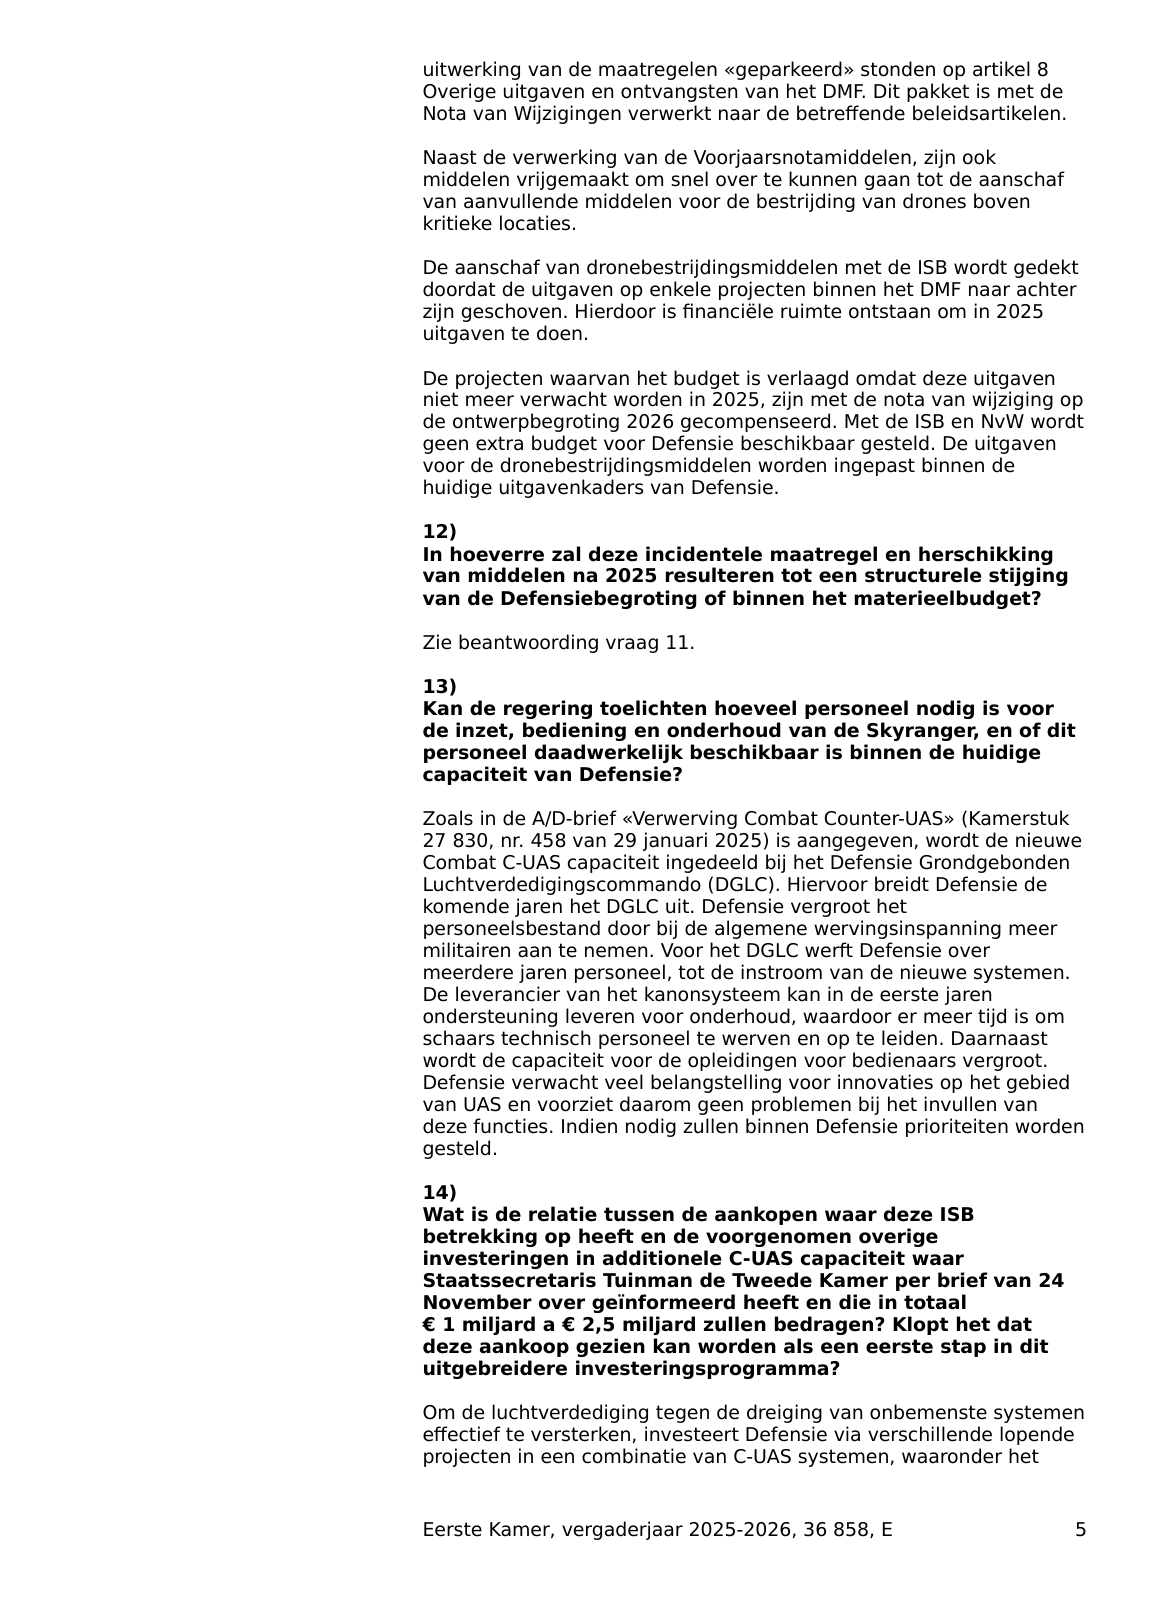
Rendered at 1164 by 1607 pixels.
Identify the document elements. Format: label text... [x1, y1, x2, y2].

text 12) [422, 521, 1087, 543]
text De projecten waarvan het budget is verlaagd omdat deze uitgaven niet meer verwacht worden in 2025, zijn met de nota van wijziging op de ontwerpbegroting 2026 gecompenseerd. Met de ISB en NvW wordt geen extra budget voor Defensie beschikbaar gesteld. De uitgaven voor de dronebestrijdingsmiddelen worden ingepast binnen de huidige uitgavenkaders van Defensie. [422, 367, 1087, 499]
text Zie beantwoording vraag 11. [422, 632, 1087, 653]
text Zoals in de A/D-brief «Verwerving Combat Counter-UAS» (Kamerstuk 27 830, nr. 458 van 29 januari 2025) is aangegeven, wordt de nieuwe Combat C-UAS capaciteit ingedeeld bij het Defensie Grondgebonden Luchtverdedigingscommando (DGLC). Hiervoor breidt Defensie de komende jaren het DGLC uit. Defensie vergroot het personeelsbestand door bij de algemene wervingsinspanning meer militairen aan te nemen. Voor het DGLC werft Defensie over meerdere jaren personeel, tot de instroom van de nieuwe systemen. De leverancier van het kanonsysteem kan in de eerste jaren ondersteuning leveren voor onderhoud, waardoor er meer tijd is om schaars technisch personeel te werven en op te leiden. Daarnaast wordt de capaciteit voor de opleidingen voor bedienaars vergroot. Defensie verwacht veel belangstelling voor innovaties op het gebied van UAS en voorziet daarom geen problemen bij het invullen van deze functies. Indien nodig zullen binnen Defensie prioriteiten worden gesteld. [422, 808, 1087, 1159]
text De aanschaf van dronebestrijdingsmiddelen met de ISB wordt gedekt doordat de uitgaven op enkele projecten binnen het DMF naar achter zijn geschoven. Hierdoor is financiële ruimte ontstaan om in 2025 uitgaven te doen. [422, 257, 1087, 345]
text 13) [422, 676, 1087, 698]
text In hoeverre zal deze incidentele maatregel en herschikking van middelen na 2025 resulteren tot een structurele stijging van de Defensiebegroting of binnen het materieelbudget? [422, 543, 1087, 609]
text Kan de regering toelichten hoeveel personeel nodig is voor de inzet, bediening en onderhoud van de Skyranger, en of dit personeel daadwerkelijk beschikbaar is binnen de huidige capaciteit van Defensie? [422, 698, 1087, 786]
text Naast de verwerking van de Voorjaarsnotamiddelen, zijn ook middelen vrijgemaakt om snel over te kunnen gaan tot de aanschaf van aanvullende middelen voor de bestrijding van drones boven kritieke locaties. [422, 147, 1087, 235]
text Om de luchtverdediging tegen de dreiging van onbemenste systemen effectief te versterken, investeert Defensie via verschillende lopende projecten in een combinatie van C-UAS systemen, waaronder het [422, 1402, 1087, 1468]
text uitwerking van de maatregelen «geparkeerd» stonden op artikel 8 Overige uitgaven en ontvangsten van het DMF. Dit pakket is met de Nota van Wijzigingen verwerkt naar de betreffende beleidsartikelen. [422, 59, 1087, 125]
text 14) [422, 1182, 1087, 1204]
text Wat is de relatie tussen de aankopen waar deze ISB betrekking op heeft en de voorgenomen overige investeringen in additionele C-UAS capaciteit waar Staatssecretaris Tuinman de Tweede Kamer per brief van 24 November over geïnformeerd heeft en die in totaal € 1 miljard a € 2,5 miljard zullen bedragen? Klopt het dat deze aankoop gezien kan worden als een eerste stap in dit uitgebreidere investeringsprogramma? [422, 1204, 1087, 1379]
